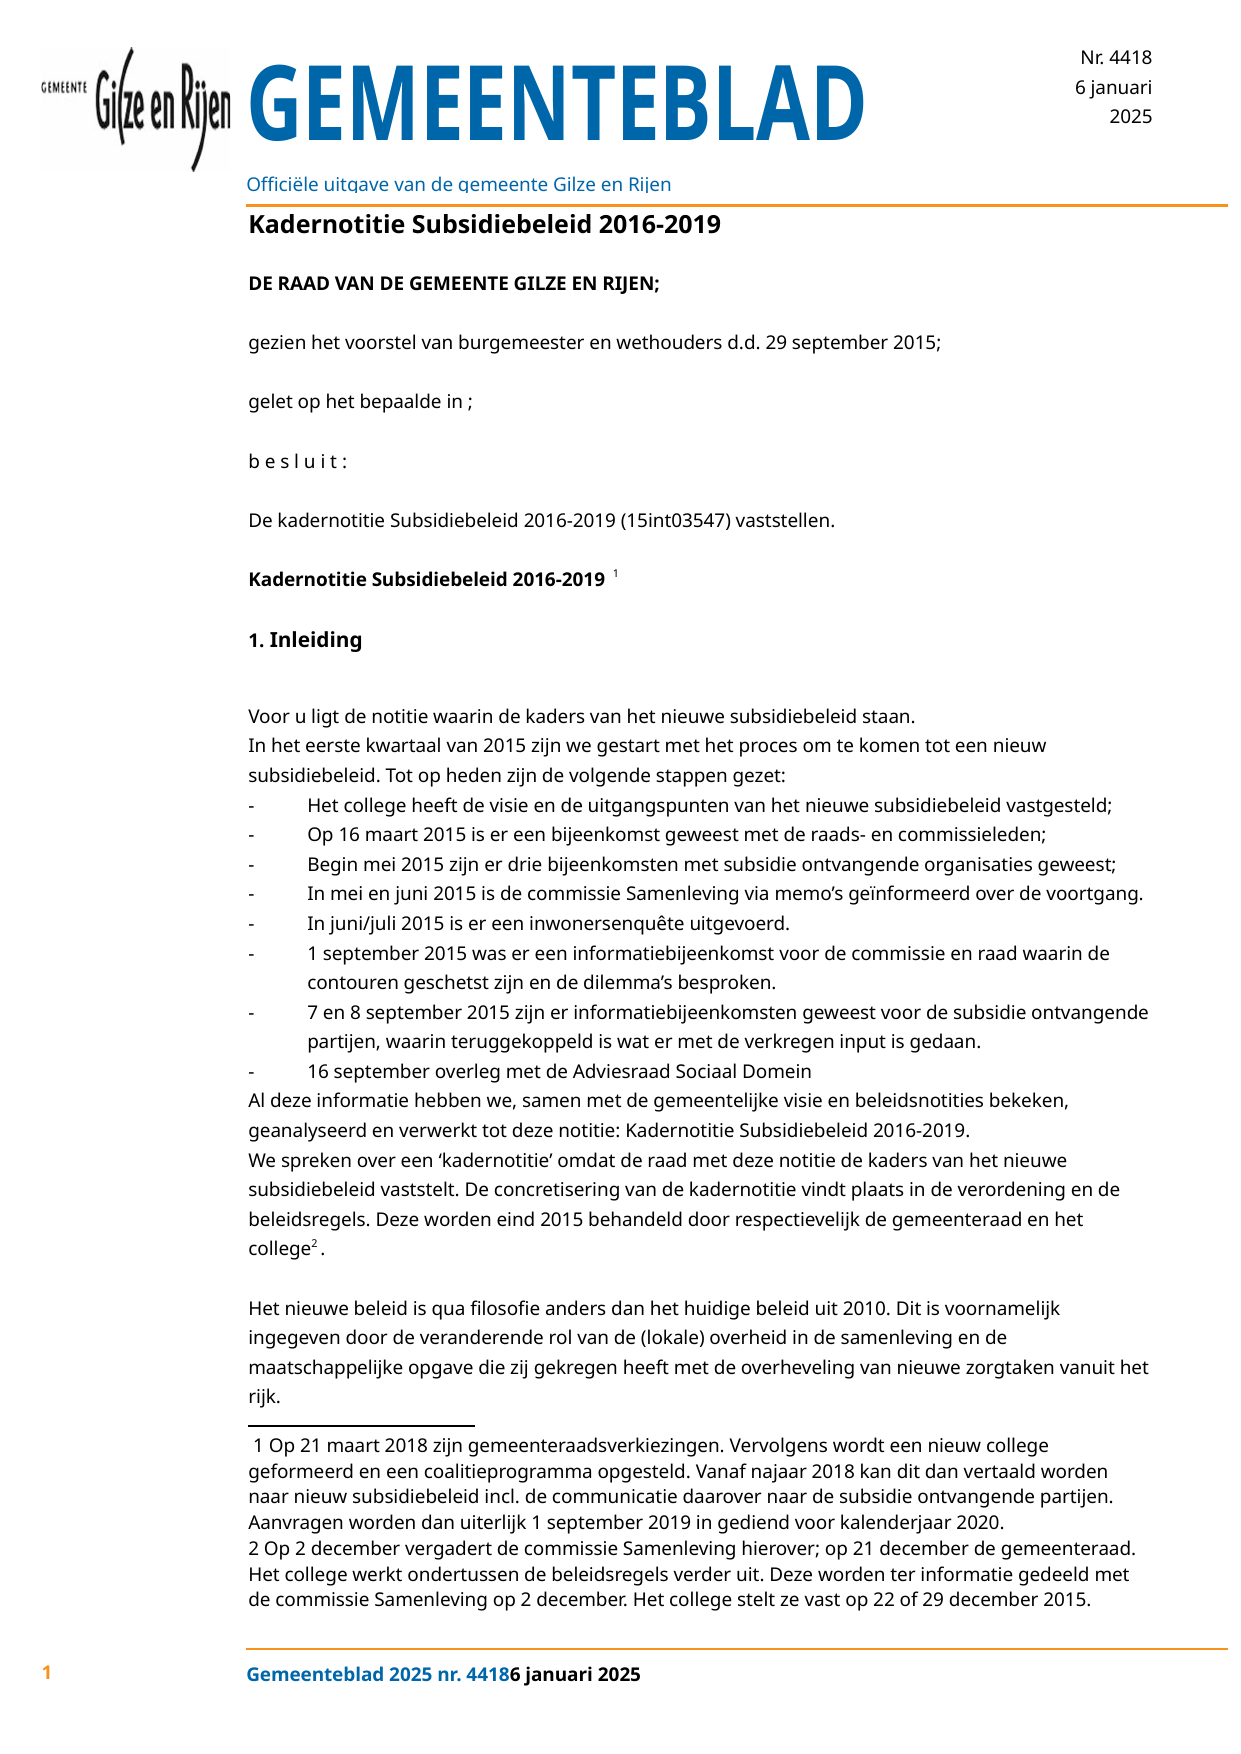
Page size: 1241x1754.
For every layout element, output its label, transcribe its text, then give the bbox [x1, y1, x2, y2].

text 1. Inleiding [248, 625, 1152, 654]
list Op 16 maart 2015 is er een bijeenkomst geweest met de raads- en commissieleden; [248, 821, 1152, 847]
text gezien het voorstel van burgemeester en wethouders d.d. 29 september 2015; [248, 329, 1152, 355]
text We spreken over een ‘kadernotitie’ omdat de raad met deze notitie de kaders van het nieuwe subsidiebeleid vaststelt. De concretisering van de kadernotitie vindt plaats in de verordening en de beleidsregels. Deze worden eind 2015 behandeld door respectievelijk de gemeenteraad en het college. [248, 1147, 1152, 1261]
list Het college heeft de visie en de uitgangspunten van het nieuwe subsidiebeleid vastgesteld; [248, 792, 1152, 817]
text gelet op het bepaalde in ; [248, 389, 1152, 414]
picture [41, 47, 231, 172]
text Op 2 december vergadert de commissie Samenleving hierover; op 21 december de gemeenteraad. Het college werkt ondertussen de beleidsregels verder uit. Deze worden ter informatie gedeeld met de commissie Samenleving op 2 december. Het college stelt ze vast op 22 of 29 december 2015. [248, 1535, 1152, 1612]
list 1 september 2015 was er een informatiebijeenkomst voor de commissie en raad waarin de contouren geschetst zijn en de dilemma’s besproken. [248, 940, 1152, 995]
text Kadernotitie Subsidiebeleid 2016-2019 [248, 207, 1152, 241]
list 16 september overleg met de Adviesraad Sociaal Domein [248, 1058, 1152, 1084]
text Op 21 maart 2018 zijn gemeenteraadsverkiezingen. Vervolgens wordt een nieuw college geformeerd en een coalitieprogramma opgesteld. Vanaf najaar 2018 kan dit dan vertaald worden naar nieuw subsidiebeleid incl. de communicatie daarover naar de subsidie ontvangende partijen. Aanvragen worden dan uiterlijk 1 september 2019 in gediend voor kalenderjaar 2020. [248, 1432, 1152, 1535]
text DE RAAD VAN DE GEMEENTE GILZE EN RIJEN; [248, 270, 1152, 296]
text Voor u ligt de notitie waarin de kaders van het nieuwe subsidiebeleid staan. [248, 703, 1152, 729]
list Begin mei 2015 zijn er drie bijeenkomsten met subsidie ontvangende organisaties geweest; [248, 851, 1152, 877]
list In juni/juli 2015 is er een inwonersenquête uitgevoerd. [248, 910, 1152, 936]
text Het nieuwe beleid is qua filosofie anders dan het huidige beleid uit 2010. Dit is voornamelijk ingegeven door de veranderende rol van de (lokale) overheid in de samenleving en de maatschappelijke opgave die zij gekregen heeft met de overheveling van nieuwe zorgtaken vanuit het rijk. [248, 1295, 1152, 1409]
text In het eerste kwartaal van 2015 zijn we gestart met het proces om te komen tot een nieuw subsidiebeleid. Tot op heden zijn de volgende stappen gezet: [248, 733, 1152, 788]
text Kadernotitie Subsidiebeleid 2016-2019 [248, 566, 1152, 592]
list In mei en juni 2015 is de commissie Samenleving via memo’s geïnformeerd over de voortgang. [248, 881, 1152, 906]
text Al deze informatie hebben we, samen met de gemeentelijke visie en beleidsnotities bekeken, geanalyseerd en verwerkt tot deze notitie: Kadernotitie Subsidiebeleid 2016-2019. [248, 1088, 1152, 1143]
text De kadernotitie Subsidiebeleid 2016-2019 (15int03547) vaststellen. [248, 507, 1152, 533]
list 7 en 8 september 2015 zijn er informatiebijeenkomsten geweest voor de subsidie ontvangende partijen, waarin teruggekoppeld is wat er met de verkregen input is gedaan. [248, 999, 1152, 1054]
text b e s l u i t : [248, 448, 1152, 473]
